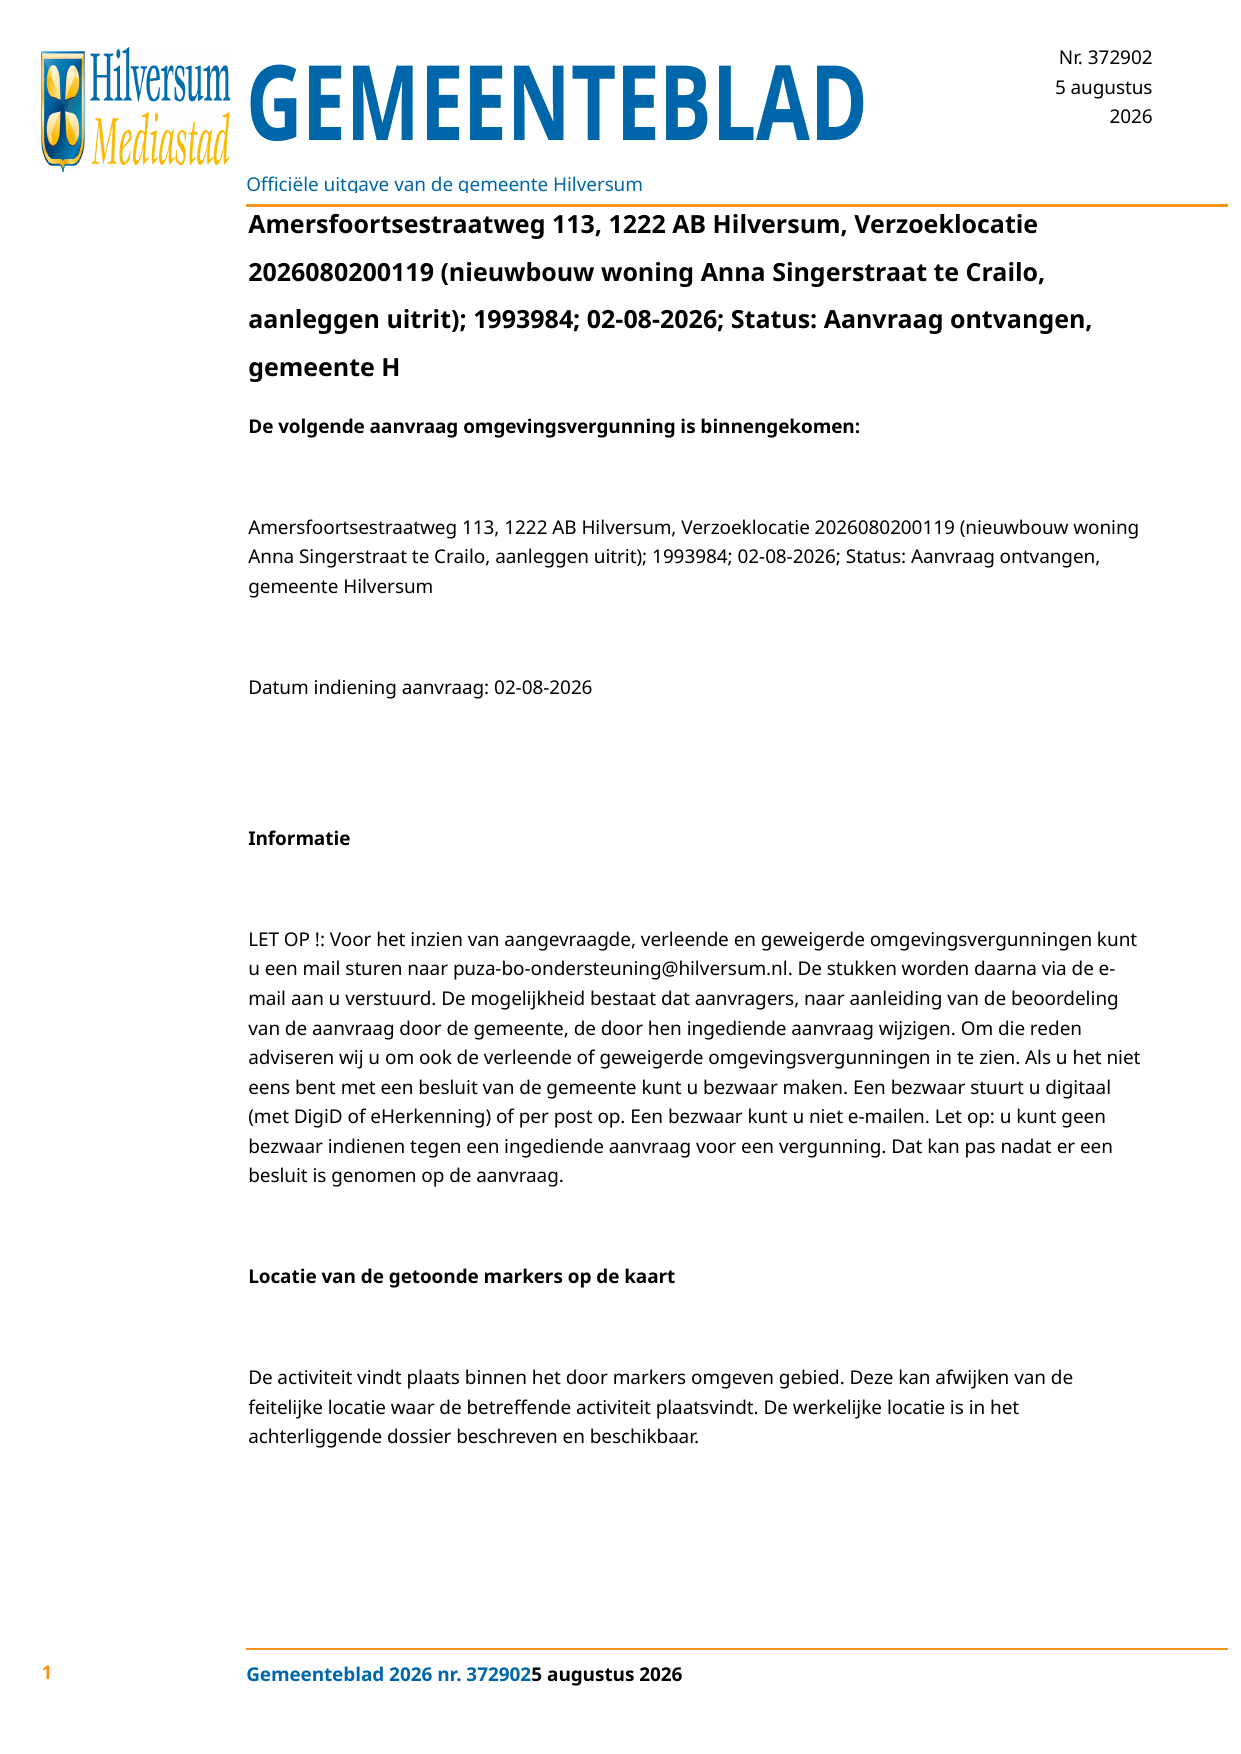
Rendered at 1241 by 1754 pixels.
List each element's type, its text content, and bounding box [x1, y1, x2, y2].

picture [41, 47, 231, 172]
text Locatie van de getoonde markers op de kaart [248, 1263, 1152, 1289]
text Amersfoortsestraatweg 113, 1222 AB Hilversum, Verzoeklocatie 2026080200119 (nieuwbouw woning Anna Singerstraat te Crailo, aanleggen uitrit); 1993984; 02-08-2026; Status: Aanvraag ontvangen, gemeente H [248, 207, 1152, 384]
text Amersfoortsestraatweg 113, 1222 AB Hilversum, Verzoeklocatie 2026080200119 (nieuwbouw woning Anna Singerstraat te Crailo, aanleggen uitrit); 1993984; 02-08-2026; Status: Aanvraag ontvangen, gemeente Hilversum [248, 514, 1152, 599]
text De volgende aanvraag omgevingsvergunning is binnengekomen: [248, 413, 1152, 439]
text LET OP !: Voor het inzien van aangevraagde, verleende en geweigerde omgevingsvergunningen kunt u een mail sturen naar puza-bo-ondersteuning@hilversum.nl. De stukken worden daarna via de e-mail aan u verstuurd. De mogelijkheid bestaat dat aanvragers, naar aanleiding van de beoordeling van de aanvraag door de gemeente, de door hen ingediende aanvraag wijzigen. Om die reden adviseren wij u om ook de verleende of geweigerde omgevingsvergunningen in te zien. Als u het niet eens bent met een besluit van de gemeente kunt u bezwaar maken. Een bezwaar stuurt u digitaal (met DigiD of eHerkenning) of per post op. Een bezwaar kunt u niet e-mailen. Let op: u kunt geen bezwaar indienen tegen een ingediende aanvraag voor een vergunning. Dat kan pas nadat er een besluit is genomen op de aanvraag. [248, 926, 1152, 1188]
text De activiteit vindt plaats binnen het door markers omgeven gebied. Deze kan afwijken van de feitelijke locatie waar de betreffende activiteit plaatsvindt. De werkelijke locatie is in het achterliggende dossier beschreven en beschikbaar. [248, 1364, 1152, 1449]
text Datum indiening aanvraag: 02-08-2026 [248, 674, 1152, 700]
text Informatie [248, 825, 1152, 851]
